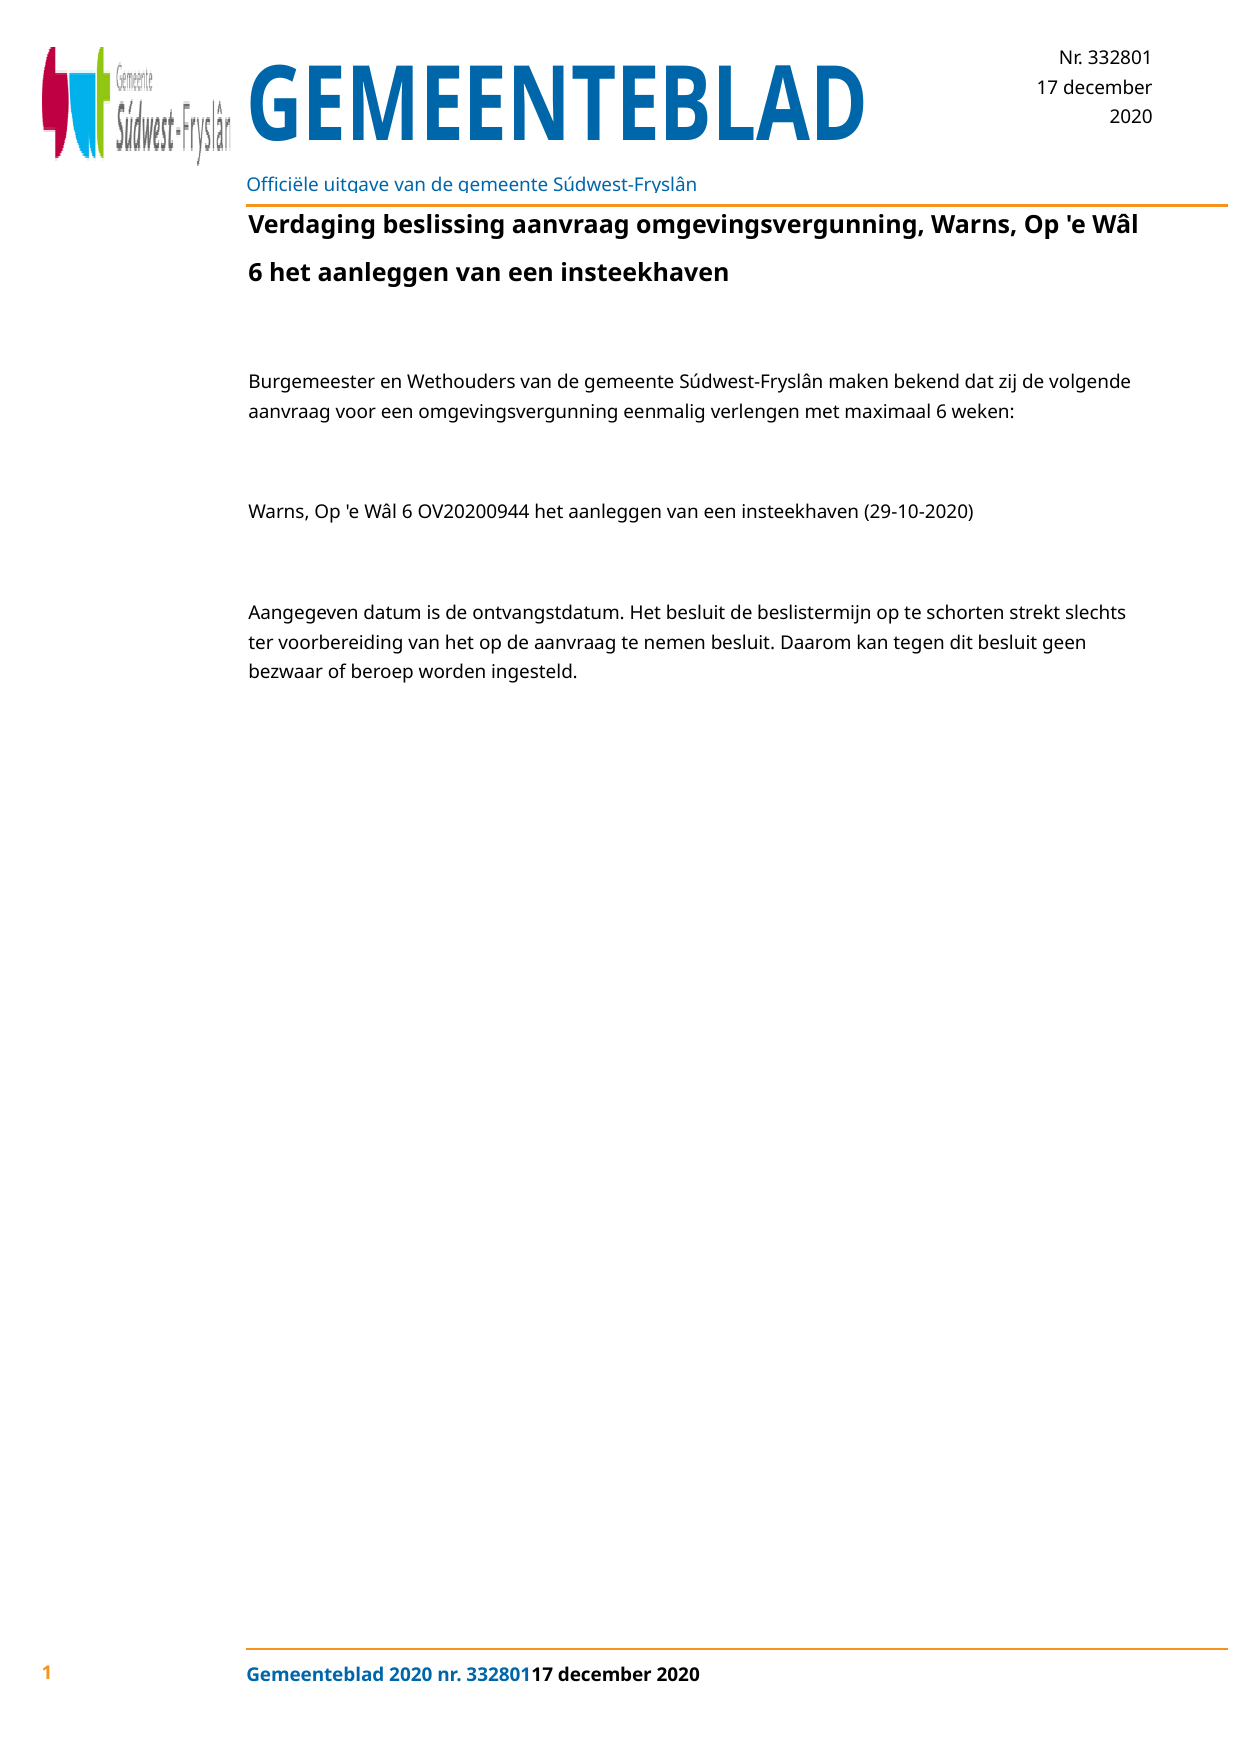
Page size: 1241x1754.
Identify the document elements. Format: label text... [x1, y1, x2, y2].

text Aangegeven datum is de ontvangstdatum. Het besluit de beslistermijn op te schorten strekt slechts ter voorbereiding van het op de aanvraag te nemen besluit. Daarom kan tegen dit besluit geen bezwaar of beroep worden ingesteld. [248, 599, 1152, 684]
text Burgemeester en Wethouders van de gemeente Súdwest-Fryslân maken bekend dat zij de volgende aanvraag voor een omgevingsvergunning eenmalig verlengen met maximaal 6 weken: [248, 368, 1152, 424]
picture [41, 47, 231, 172]
text Verdaging beslissing aanvraag omgevingsvergunning, Warns, Op 'e Wâl 6 het aanleggen van een insteekhaven [248, 207, 1152, 288]
text Warns, Op 'e Wâl 6 OV20200944 het aanleggen van een insteekhaven (29-10-2020) [248, 499, 1152, 524]
